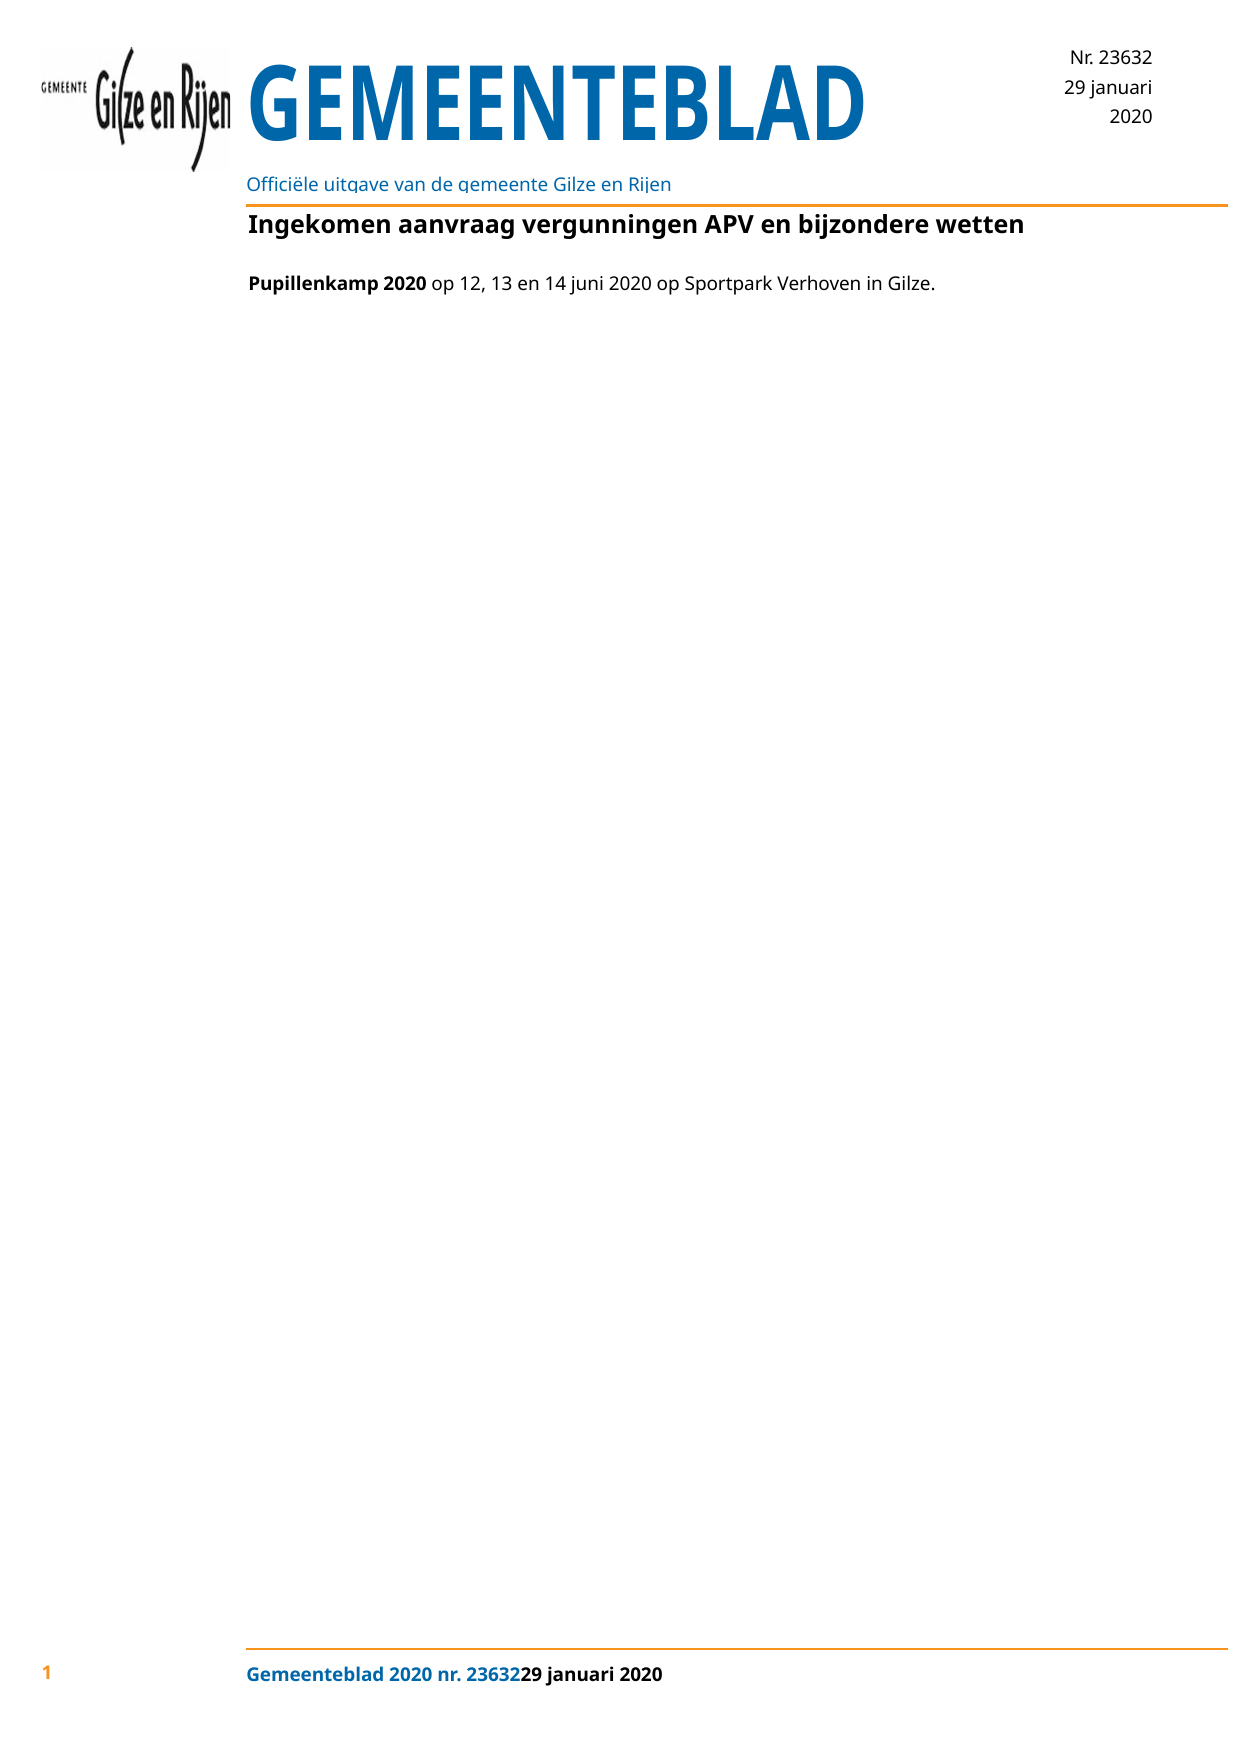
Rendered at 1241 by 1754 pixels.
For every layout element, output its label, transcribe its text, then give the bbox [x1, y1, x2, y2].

text Ingekomen aanvraag vergunningen APV en bijzondere wetten [248, 207, 1152, 241]
text Pupillenkamp 2020 op 12, 13 en 14 juni 2020 op Sportpark Verhoven in Gilze. [248, 270, 1152, 296]
picture [41, 47, 231, 172]
